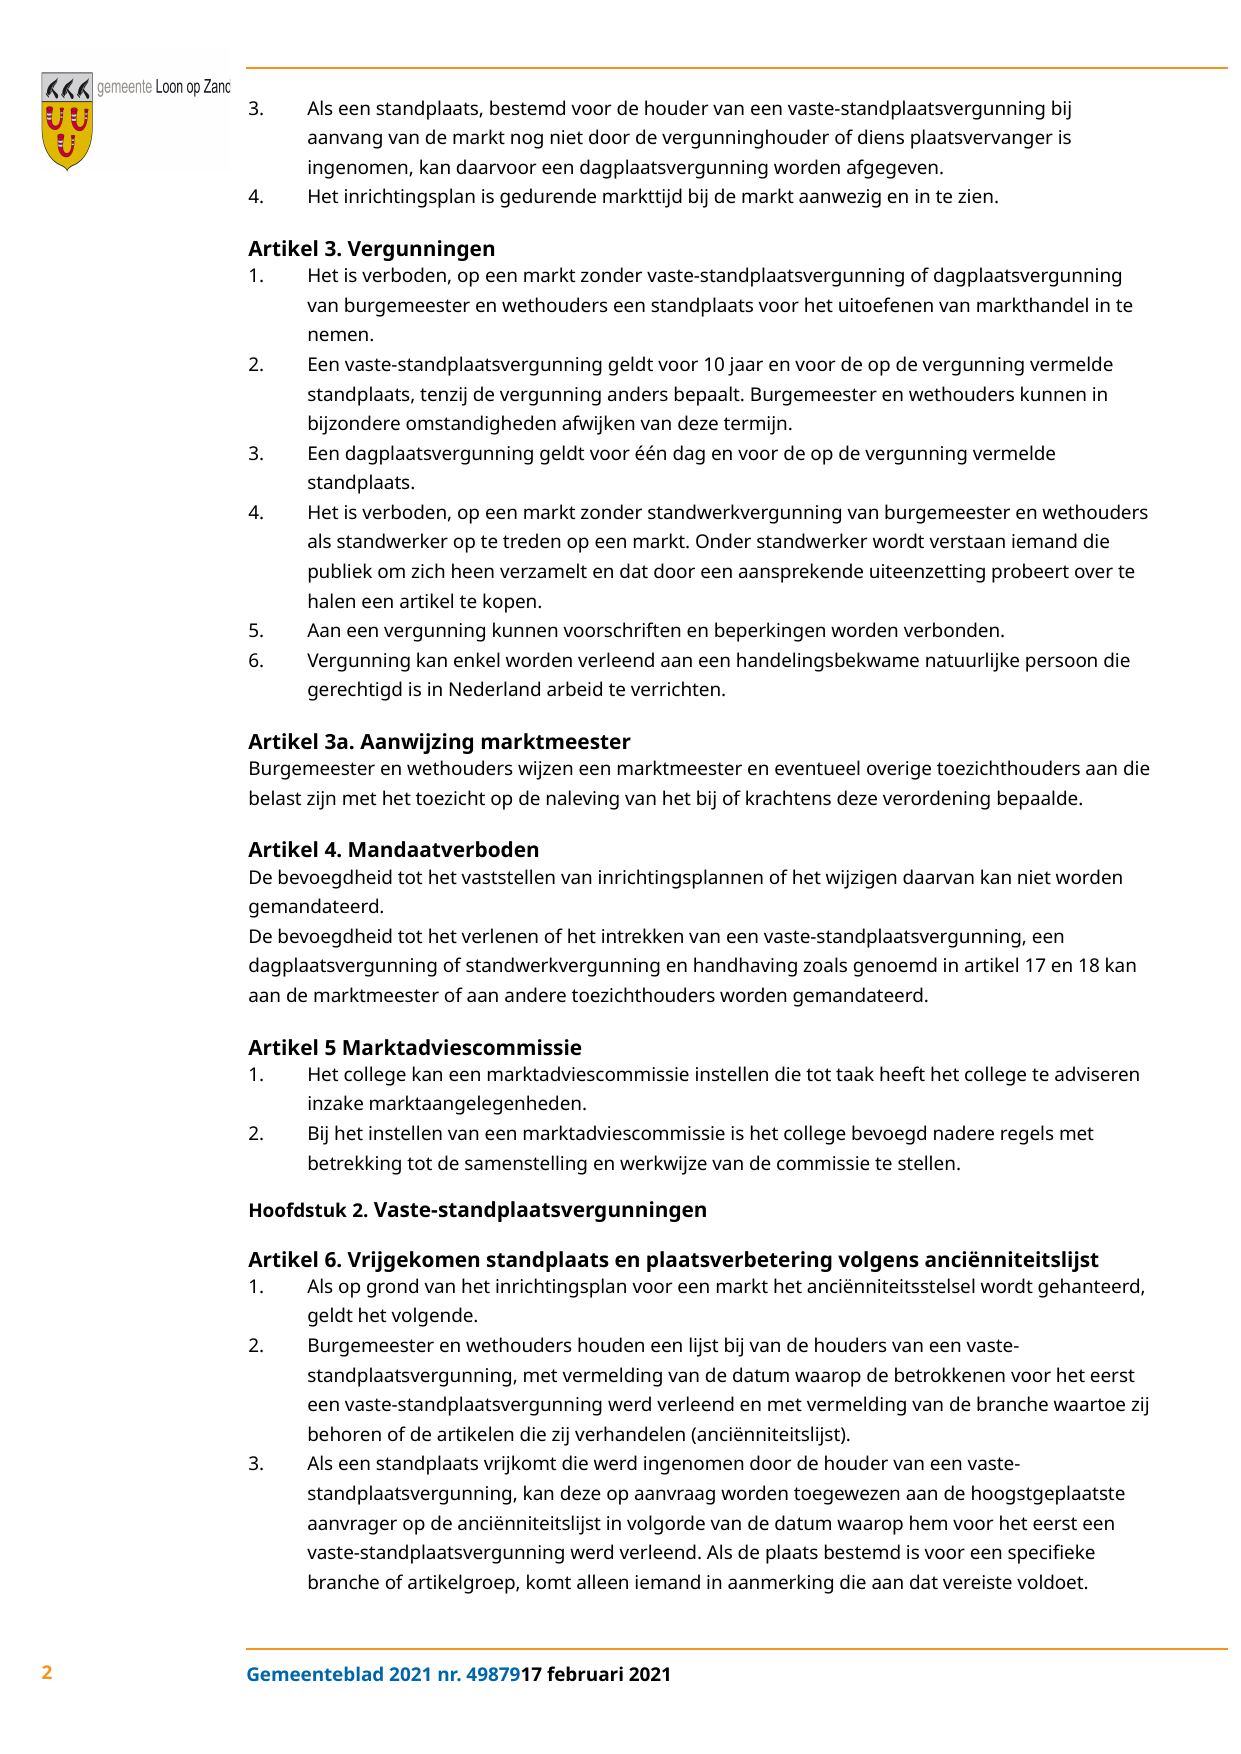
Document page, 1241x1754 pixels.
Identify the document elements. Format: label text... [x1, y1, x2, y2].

text De bevoegdheid tot het verlenen of het intrekken van een vaste-standplaatsvergunning, een dagplaatsvergunning of standwerkvergunning en handhaving zoals genoemd in artikel 17 en 18 kan aan de marktmeester of aan andere toezichthouders worden gemandateerd. [248, 923, 1152, 1008]
list Bij het instellen van een marktadviescommissie is het college bevoegd nadere regels met betrekking tot de samenstelling en werkwijze van de commissie te stellen. [248, 1120, 1152, 1176]
list Het inrichtingsplan is gedurende markttijd bij de markt aanwezig en in te zien. [248, 183, 1152, 209]
list Burgemeester en wethouders houden een lijst bij van de houders van een vaste-standplaatsvergunning, met vermelding van de datum waarop de betrokkenen voor het eerst een vaste-standplaatsvergunning werd verleend en met vermelding van de branche waartoe zij behoren of de artikelen die zij verhandelen (anciënniteitslijst). [248, 1332, 1152, 1447]
list Als een standplaats, bestemd voor de houder van een vaste-standplaatsvergunning bij aanvang van de markt nog niet door de vergunninghouder of diens plaatsvervanger is ingenomen, kan daarvoor een dagplaatsvergunning worden afgegeven. [248, 95, 1152, 180]
list Het is verboden, op een markt zonder vaste-standplaatsvergunning of dagplaatsvergunning van burgemeester en wethouders een standplaats voor het uitoefenen van markthandel in te nemen. [248, 262, 1152, 347]
text Hoofdstuk 2. Vaste-standplaatsvergunningen [248, 1195, 1152, 1224]
text De bevoegdheid tot het vaststellen van inrichtingsplannen of het wijzigen daarvan kan niet worden gemandateerd. [248, 864, 1152, 919]
list Vergunning kan enkel worden verleend aan een handelingsbekwame natuurlijke persoon die gerechtigd is in Nederland arbeid te verrichten. [248, 647, 1152, 702]
list Aan een vergunning kunnen voorschriften en beperkingen worden verbonden. [248, 617, 1152, 643]
text Artikel 4. Mandaatverboden [248, 835, 1152, 864]
list Het college kan een marktadviescommissie instellen die tot taak heeft het college te adviseren inzake marktaangelegenheden. [248, 1061, 1152, 1116]
picture [41, 47, 231, 172]
list Als op grond van het inrichtingsplan voor een markt het anciënniteitsstelsel wordt gehanteerd, geldt het volgende. [248, 1273, 1152, 1328]
list Als een standplaats vrijkomt die werd ingenomen door de houder van een vaste-standplaatsvergunning, kan deze op aanvraag worden toegewezen aan de hoogstgeplaatste aanvrager op de anciënniteitslijst in volgorde van de datum waarop hem voor het eerst een vaste-standplaatsvergunning werd verleend. Als de plaats bestemd is voor een specifieke branche of artikelgroep, komt alleen iemand in aanmerking die aan dat vereiste voldoet. [248, 1451, 1152, 1595]
list Het is verboden, op een markt zonder standwerkvergunning van burgemeester en wethouders als standwerker op te treden op een markt. Onder standwerker wordt verstaan iemand die publiek om zich heen verzamelt en dat door een aansprekende uiteenzetting probeert over te halen een artikel te kopen. [248, 499, 1152, 613]
text Artikel 6. Vrijgekomen standplaats en plaatsverbetering volgens anciënniteitslijst [248, 1245, 1152, 1273]
text Artikel 3. Vergunningen [248, 234, 1152, 262]
list Een vaste-standplaatsvergunning geldt voor 10 jaar en voor de op de vergunning vermelde standplaats, tenzij de vergunning anders bepaalt. Burgemeester en wethouders kunnen in bijzondere omstandigheden afwijken van deze termijn. [248, 351, 1152, 436]
text Artikel 5 Marktadviescommissie [248, 1033, 1152, 1061]
text Burgemeester en wethouders wijzen een marktmeester en eventueel overige toezichthouders aan die belast zijn met het toezicht op de naleving van het bij of krachtens deze verordening bepaalde. [248, 755, 1152, 811]
list Een dagplaatsvergunning geldt voor één dag en voor de op de vergunning vermelde standplaats. [248, 440, 1152, 495]
text Artikel 3a. Aanwijzing marktmeester [248, 727, 1152, 755]
